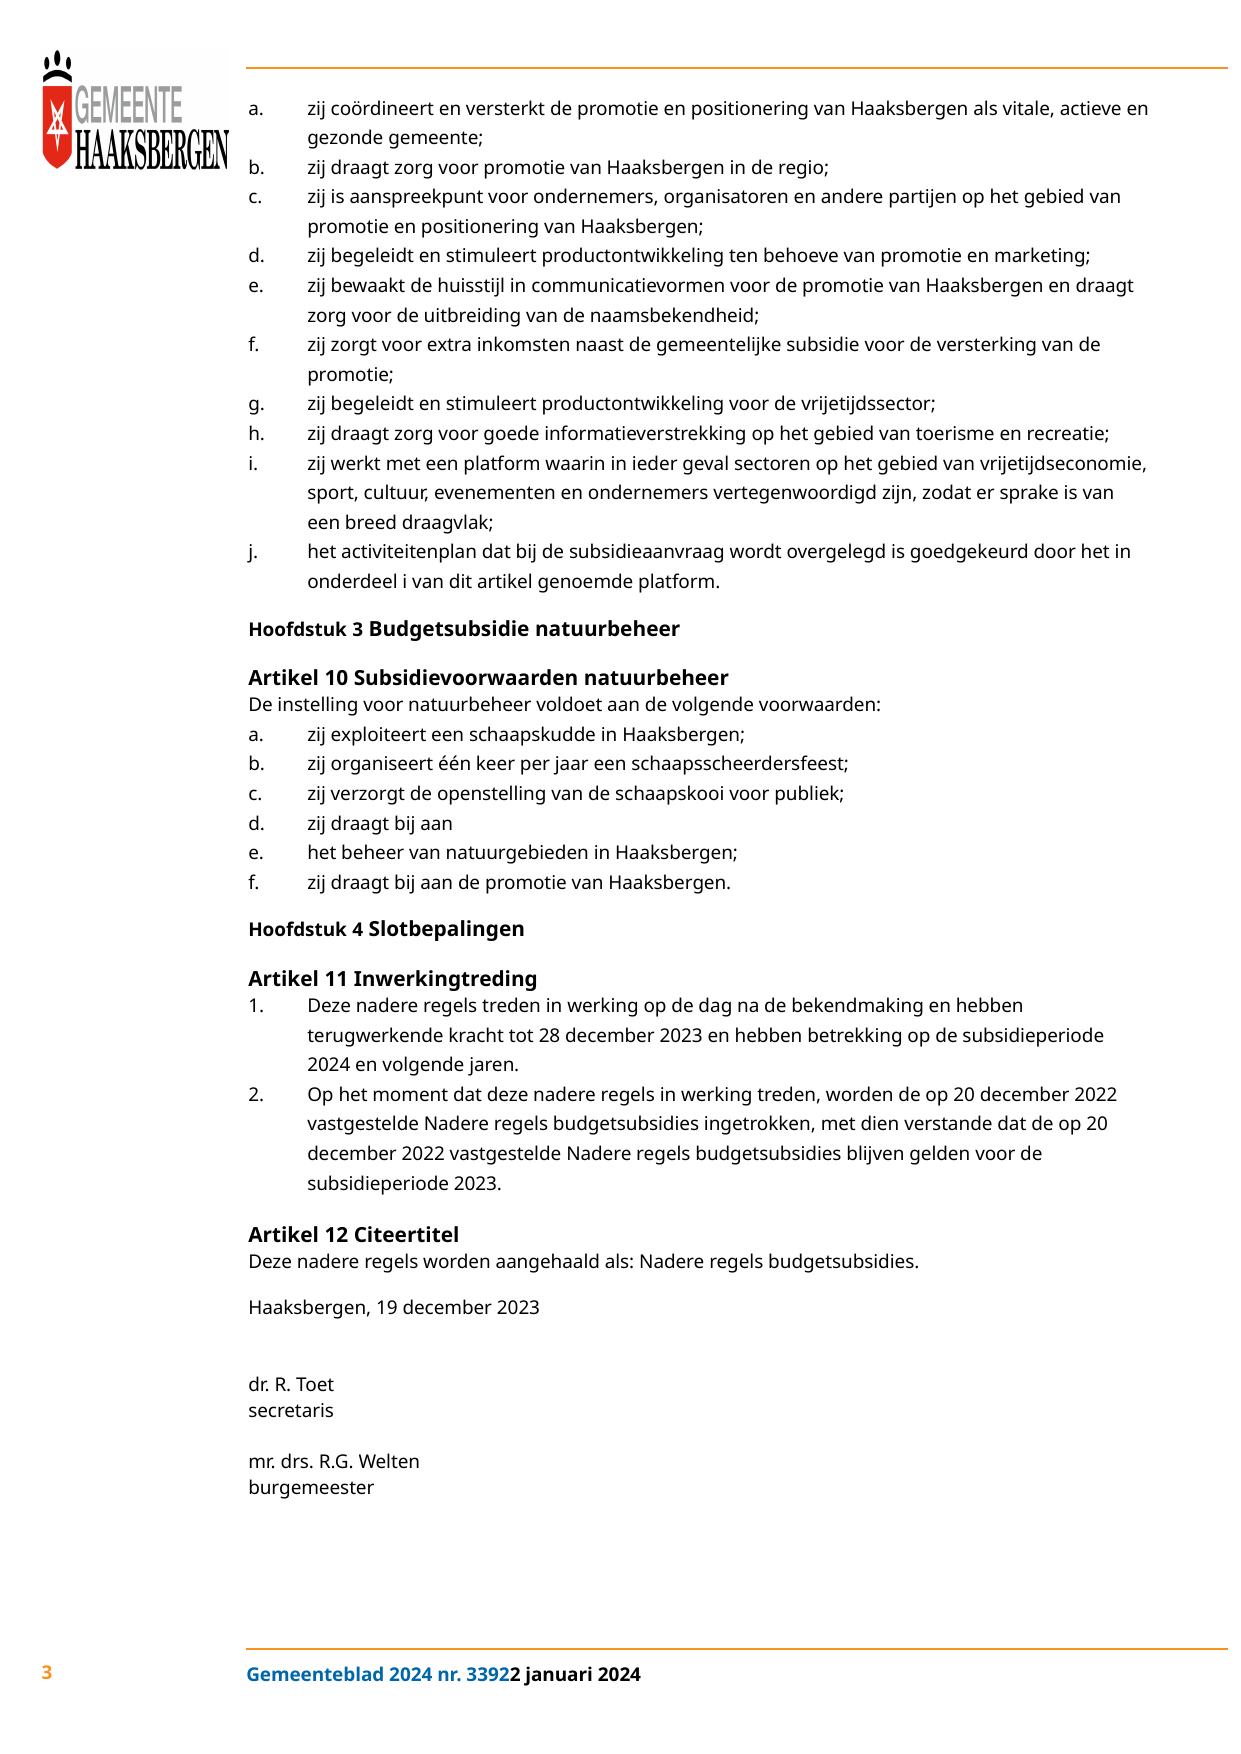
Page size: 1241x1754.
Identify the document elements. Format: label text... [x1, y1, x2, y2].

list zij begeleidt en stimuleert productontwikkeling voor de vrijetijdssector; [248, 391, 1152, 416]
list zij draagt bij aan [248, 810, 1152, 836]
list het beheer van natuurgebieden in Haaksbergen; [248, 839, 1152, 865]
list zij verzorgt de openstelling van de schaapskooi voor publiek; [248, 780, 1152, 806]
text Deze nadere regels worden aangehaald als: Nadere regels budgetsubsidies. [248, 1249, 1152, 1274]
list zij organiseert één keer per jaar een schaapsscheerdersfeest; [248, 751, 1152, 776]
text Artikel 12 Citeertitel [248, 1220, 1152, 1249]
list zij zorgt voor extra inkomsten naast de gemeentelijke subsidie voor de versterking van de promotie; [248, 331, 1152, 387]
list Op het moment dat deze nadere regels in werking treden, worden de op 20 december 2022 vastgestelde Nadere regels budgetsubsidies ingetrokken, met dien verstande dat de op 20 december 2022 vastgestelde Nadere regels budgetsubsidies blijven gelden voor de subsidieperiode 2023. [248, 1081, 1152, 1196]
list zij draagt zorg voor goede informatieverstrekking op het gebied van toerisme en recreatie; [248, 420, 1152, 446]
list zij is aanspreekpunt voor ondernemers, organisatoren en andere partijen op het gebied van promotie en positionering van Haaksbergen; [248, 183, 1152, 239]
list zij bewaakt de huisstijl in communicatievormen voor de promotie van Haaksbergen en draagt zorg voor de uitbreiding van de naamsbekendheid; [248, 272, 1152, 328]
list zij exploiteert een schaapskudde in Haaksbergen; [248, 721, 1152, 747]
text Artikel 11 Inwerkingtreding [248, 964, 1152, 992]
text secretaris [248, 1397, 1152, 1423]
text Hoofdstuk 4 Slotbepalingen [248, 914, 1152, 943]
text mr. drs. R.G. Welten [248, 1449, 1152, 1474]
text Hoofdstuk 3 Budgetsubsidie natuurbeheer [248, 614, 1152, 642]
text De instelling voor natuurbeheer voldoet aan de volgende voorwaarden: [248, 691, 1152, 717]
list zij draagt bij aan de promotie van Haaksbergen. [248, 869, 1152, 895]
list Deze nadere regels treden in werking op de dag na de bekendmaking en hebben terugwerkende kracht tot 28 december 2023 en hebben betrekking op de subsidieperiode 2024 en volgende jaren. [248, 992, 1152, 1077]
list het activiteitenplan dat bij de subsidieaanvraag wordt overgelegd is goedgekeurd door het in onderdeel i van dit artikel genoemde platform. [248, 538, 1152, 594]
list zij begeleidt en stimuleert productontwikkeling ten behoeve van promotie en marketing; [248, 243, 1152, 268]
list zij werkt met een platform waarin in ieder geval sectoren op het gebied van vrijetijdseconomie, sport, cultuur, evenementen en ondernemers vertegenwoordigd zijn, zodat er sprake is van een breed draagvlak; [248, 450, 1152, 535]
text burgemeester [248, 1474, 1152, 1500]
text Artikel 10 Subsidievoorwaarden natuurbeheer [248, 663, 1152, 691]
list zij draagt zorg voor promotie van Haaksbergen in de regio; [248, 154, 1152, 180]
text dr. R. Toet [248, 1371, 1152, 1397]
picture [41, 47, 231, 172]
text Haaksbergen, 19 december 2023 [248, 1294, 1152, 1320]
list zij coördineert en versterkt de promotie en positionering van Haaksbergen als vitale, actieve en gezonde gemeente; [248, 95, 1152, 150]
